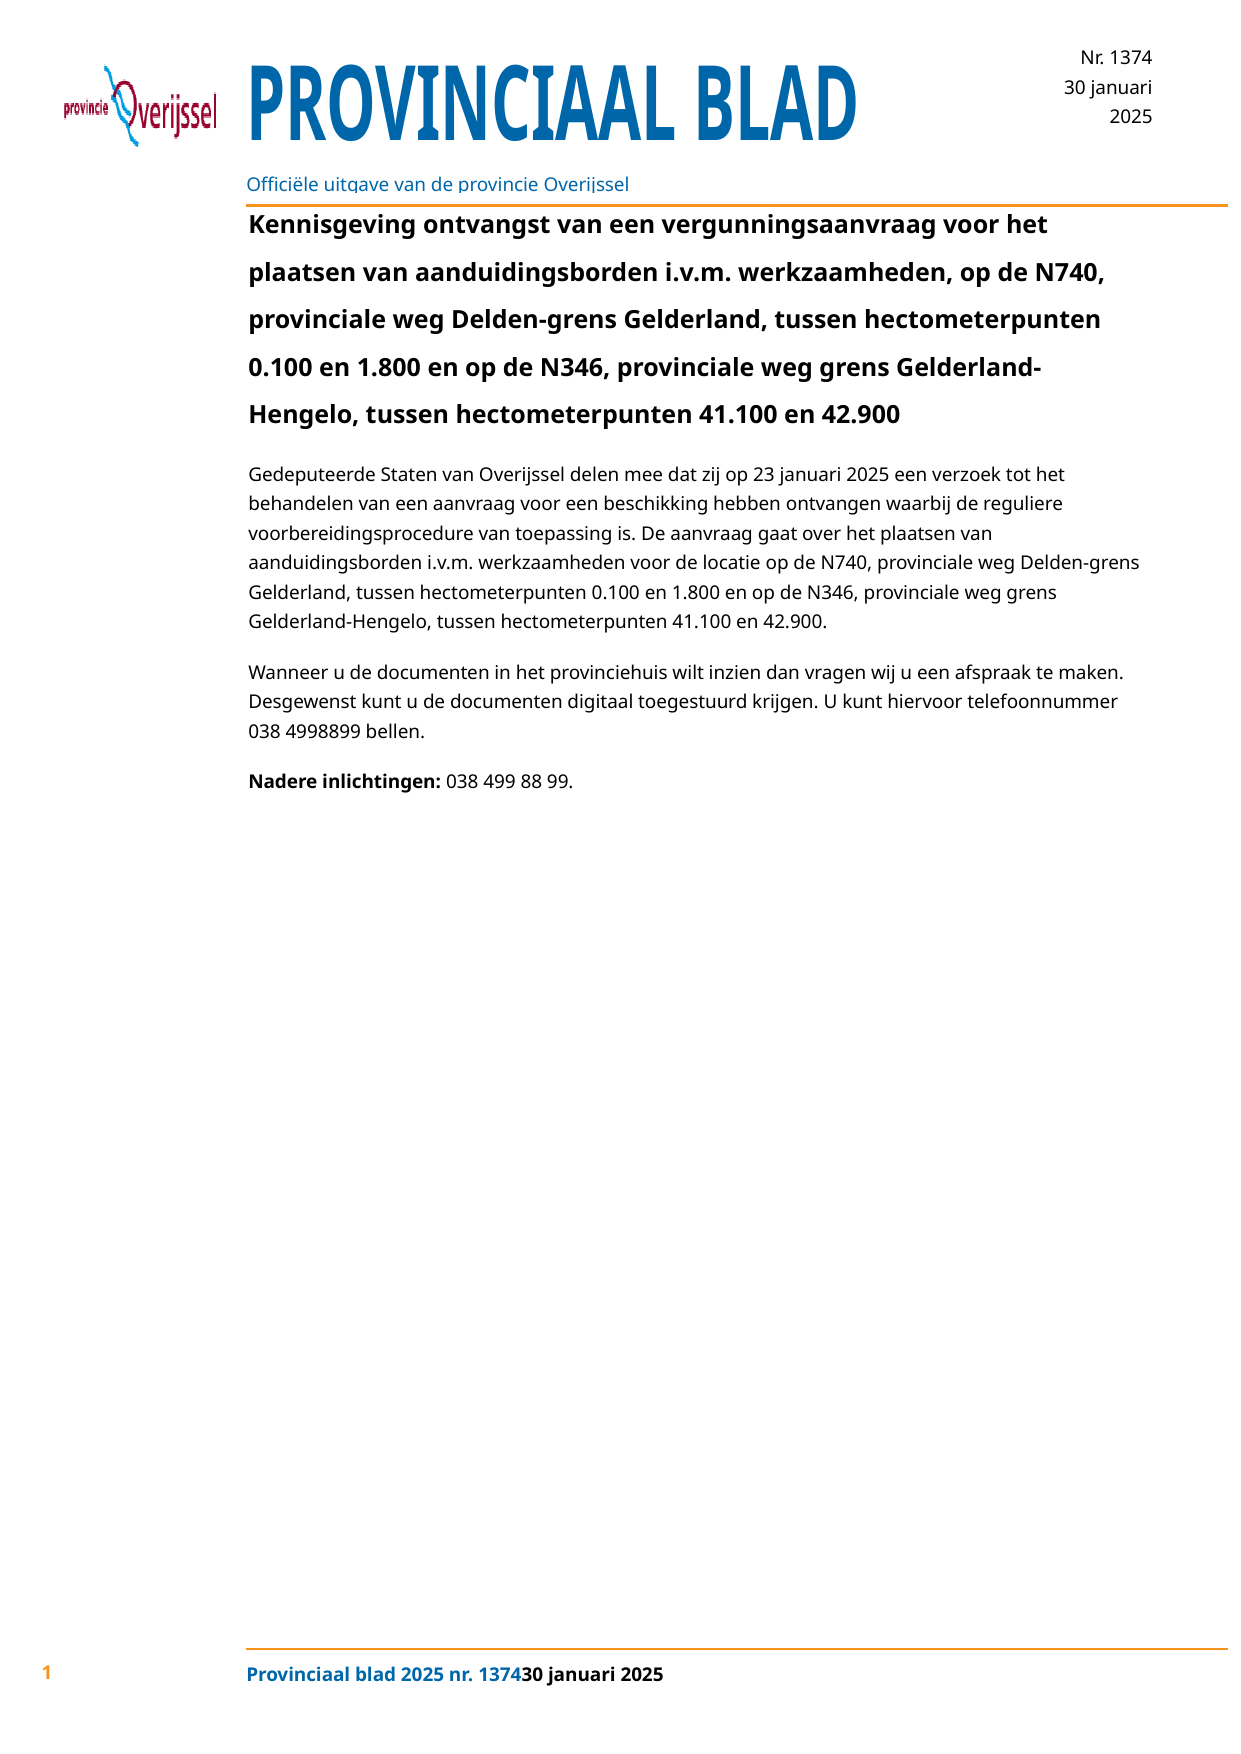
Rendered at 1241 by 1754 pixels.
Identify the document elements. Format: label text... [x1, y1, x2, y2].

text Gedeputeerde Staten van Overijssel delen mee dat zij op 23 januari 2025 een verzoek tot het behandelen van een aanvraag voor een beschikking hebben ontvangen waarbij de reguliere voorbereidingsprocedure van toepassing is. De aanvraag gaat over het plaatsen van aanduidingsborden i.v.m. werkzaamheden voor de locatie op de N740, provinciale weg Delden-grens Gelderland, tussen hectometerpunten 0.100 en 1.800 en op de N346, provinciale weg grens Gelderland-Hengelo, tussen hectometerpunten 41.100 en 42.900. [248, 461, 1152, 634]
text Wanneer u de documenten in het provinciehuis wilt inzien dan vragen wij u een afspraak te maken. Desgewenst kunt u de documenten digitaal toegestuurd krijgen. U kunt hiervoor telefoonnummer 038 4998899 bellen. [248, 659, 1152, 744]
text Nadere inlichtingen: 038 499 88 99. [248, 769, 1152, 794]
picture [41, 47, 231, 172]
text Kennisgeving ontvangst van een vergunningsaanvraag voor het plaatsen van aanduidingsborden i.v.m. werkzaamheden, op de N740, provinciale weg Delden-grens Gelderland, tussen hectometerpunten 0.100 en 1.800 en op de N346, provinciale weg grens Gelderland-Hengelo, tussen hectometerpunten 41.100 en 42.900 [248, 207, 1152, 431]
